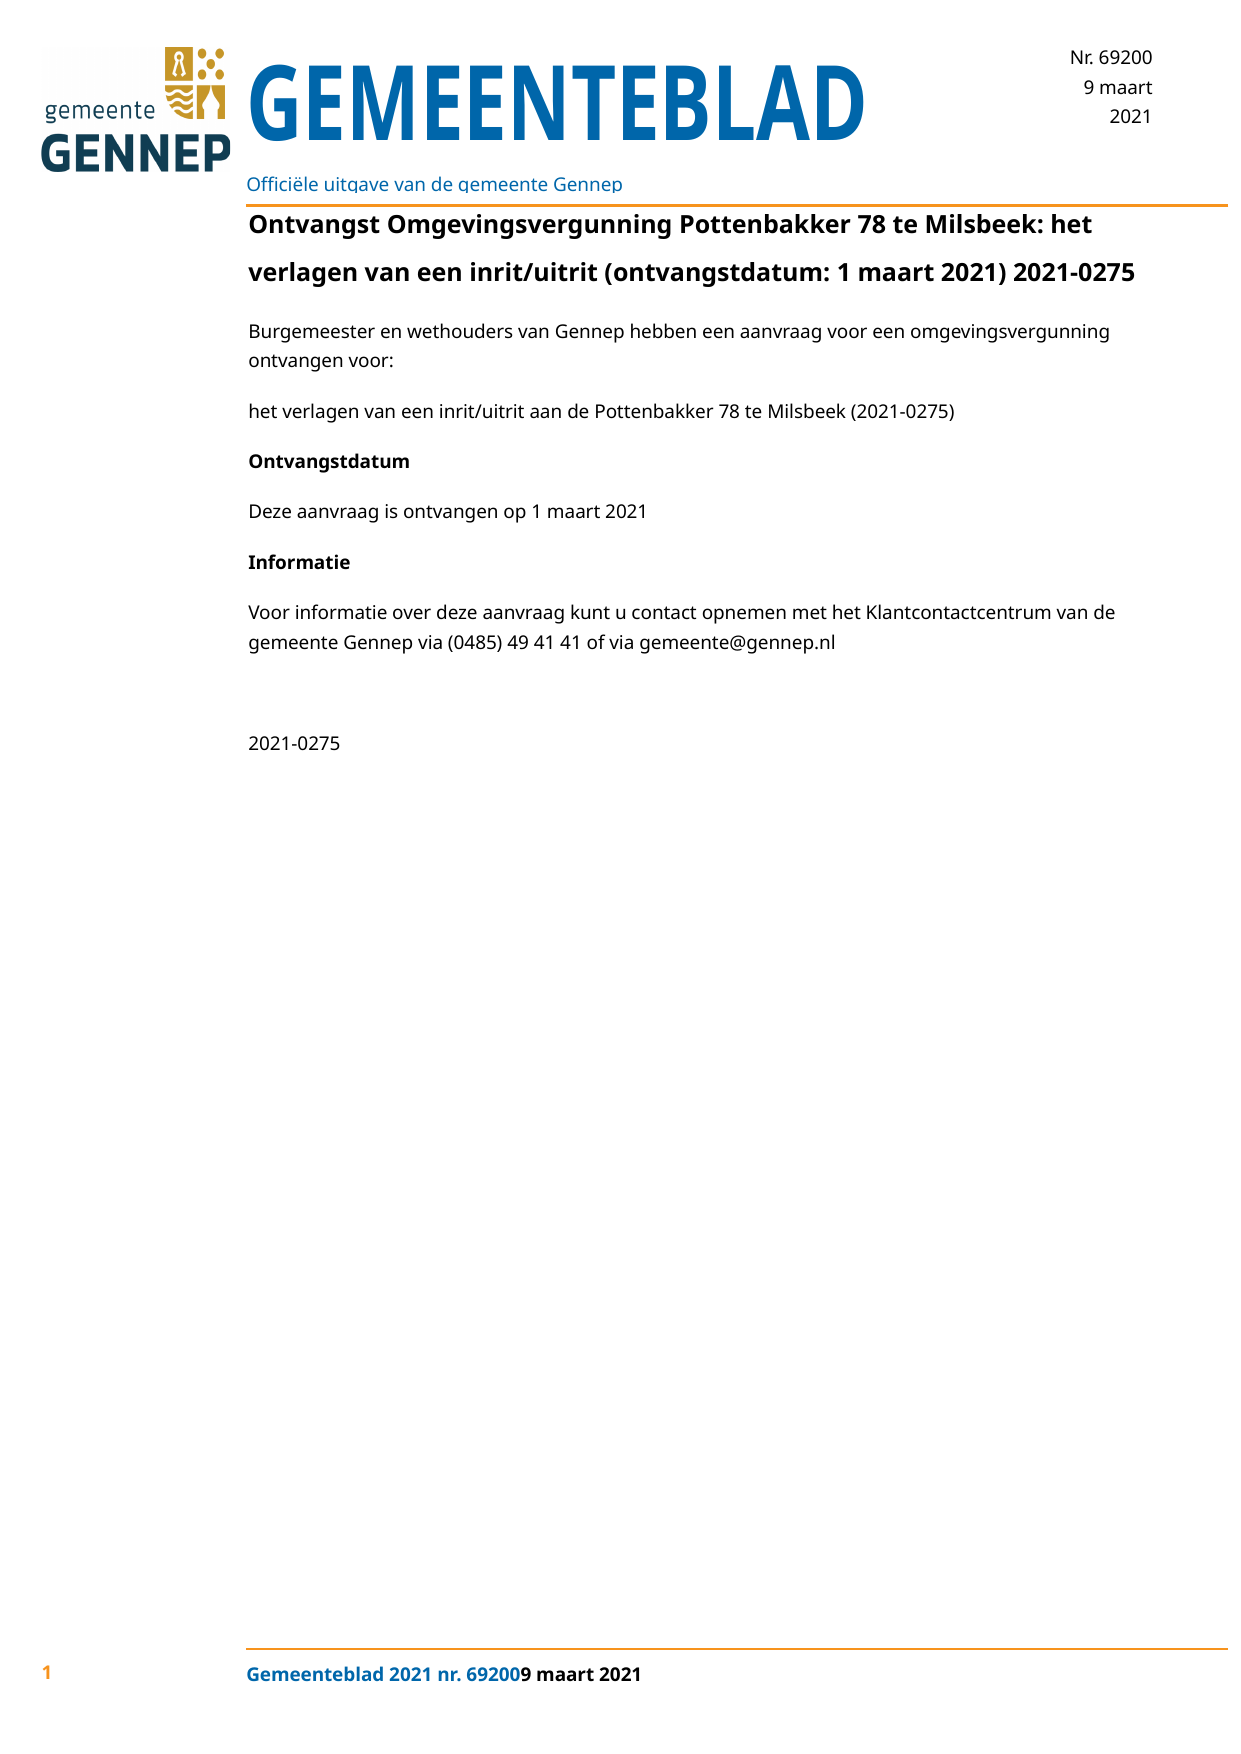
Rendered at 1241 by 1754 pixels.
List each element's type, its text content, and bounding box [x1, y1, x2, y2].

text Burgemeester en wethouders van Gennep hebben een aanvraag voor een omgevingsvergunning ontvangen voor: [248, 318, 1152, 373]
text 2021-0275 [248, 730, 1152, 756]
text Deze aanvraag is ontvangen op 1 maart 2021 [248, 499, 1152, 524]
text het verlagen van een inrit/uitrit aan de Pottenbakker 78 te Milsbeek (2021-0275) [248, 398, 1152, 424]
text Voor informatie over deze aanvraag kunt u contact opnemen met het Klantcontactcentrum van de gemeente Gennep via (0485) 49 41 41 of via gemeente@gennep.nl [248, 599, 1152, 655]
text Ontvangst Omgevingsvergunning Pottenbakker 78 te Milsbeek: het verlagen van een inrit/uitrit (ontvangstdatum: 1 maart 2021) 2021-0275 [248, 207, 1152, 288]
picture [41, 47, 231, 172]
text Ontvangstdatum [248, 448, 1152, 474]
text Informatie [248, 549, 1152, 575]
